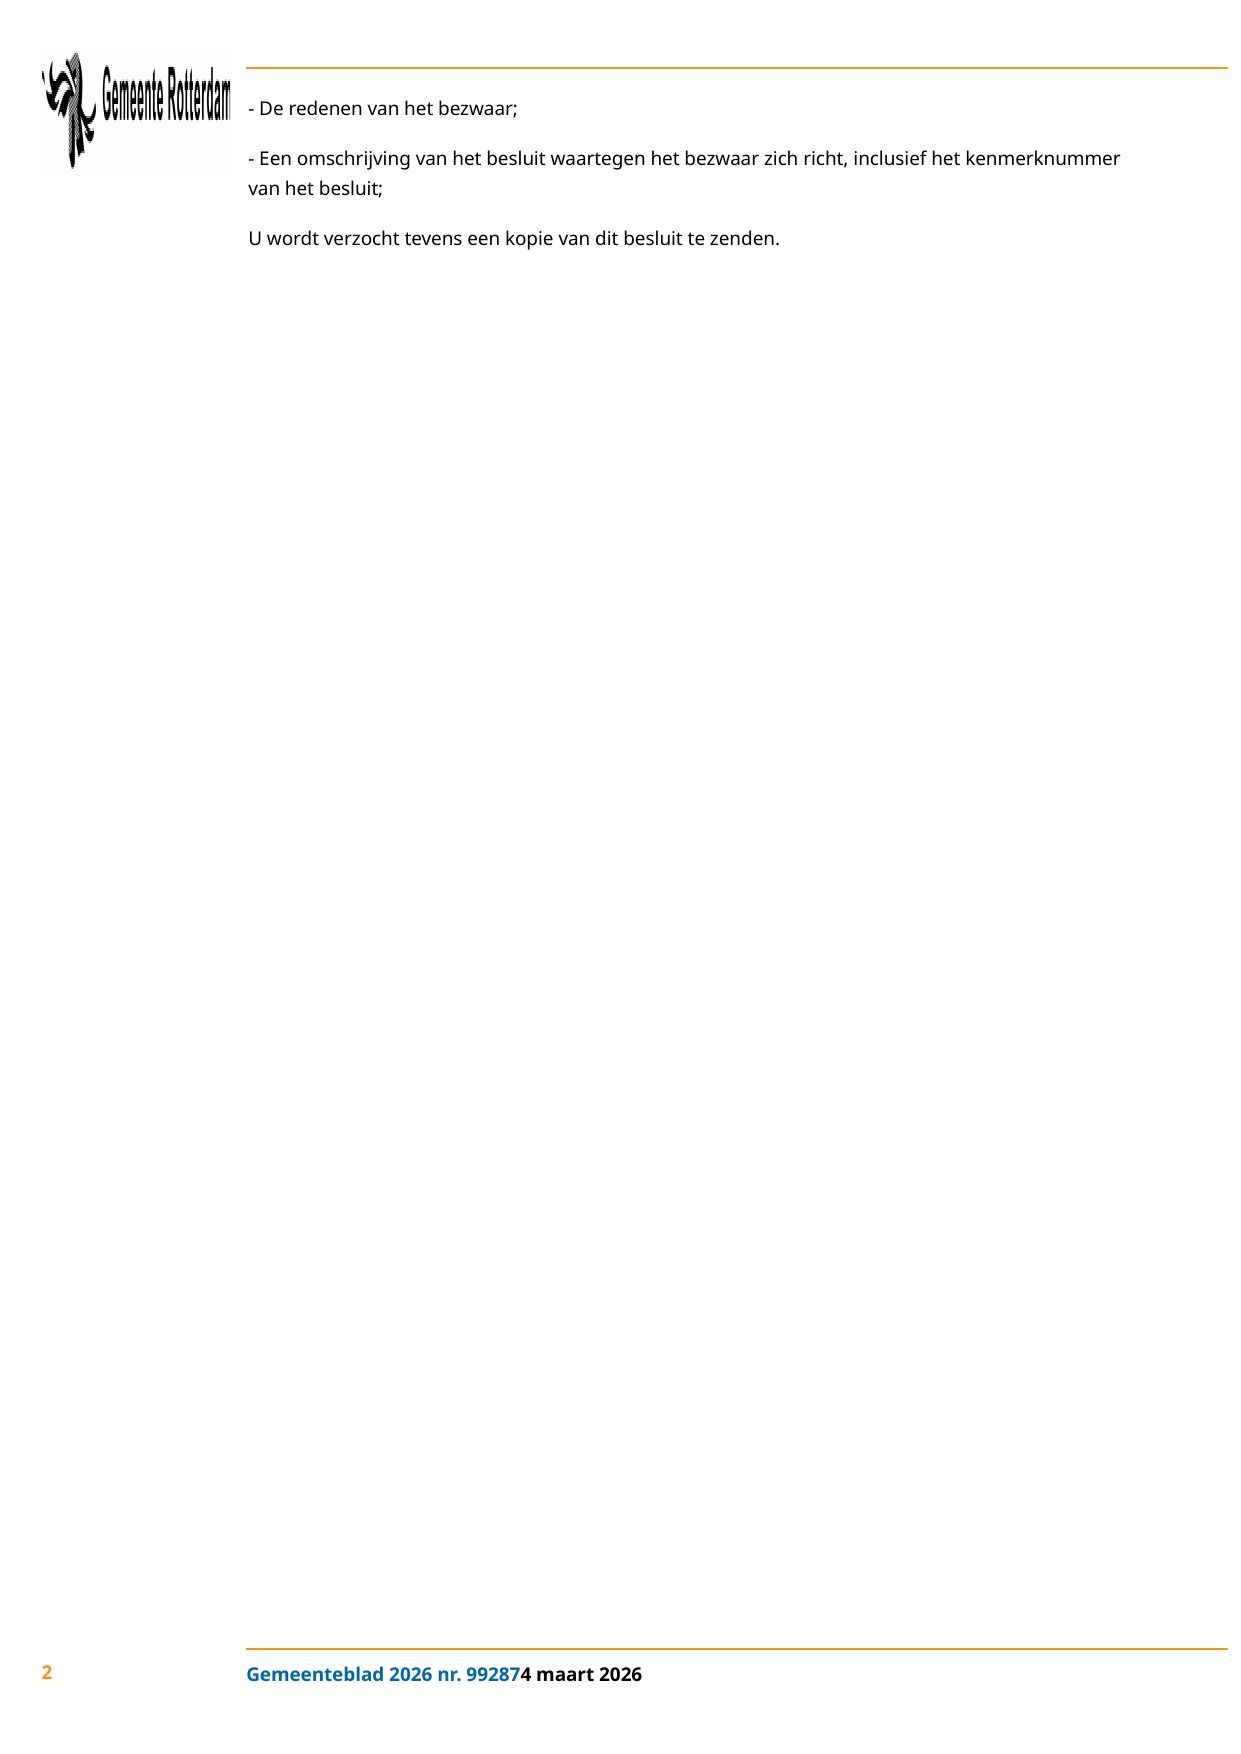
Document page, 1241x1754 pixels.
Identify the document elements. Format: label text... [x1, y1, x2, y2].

text U wordt verzocht tevens een kopie van dit besluit te zenden. [248, 225, 1152, 251]
text - De redenen van het bezwaar; [248, 95, 1152, 121]
picture [41, 47, 231, 172]
text - Een omschrijving van het besluit waartegen het bezwaar zich richt, inclusief het kenmerknummer van het besluit; [248, 145, 1152, 201]
